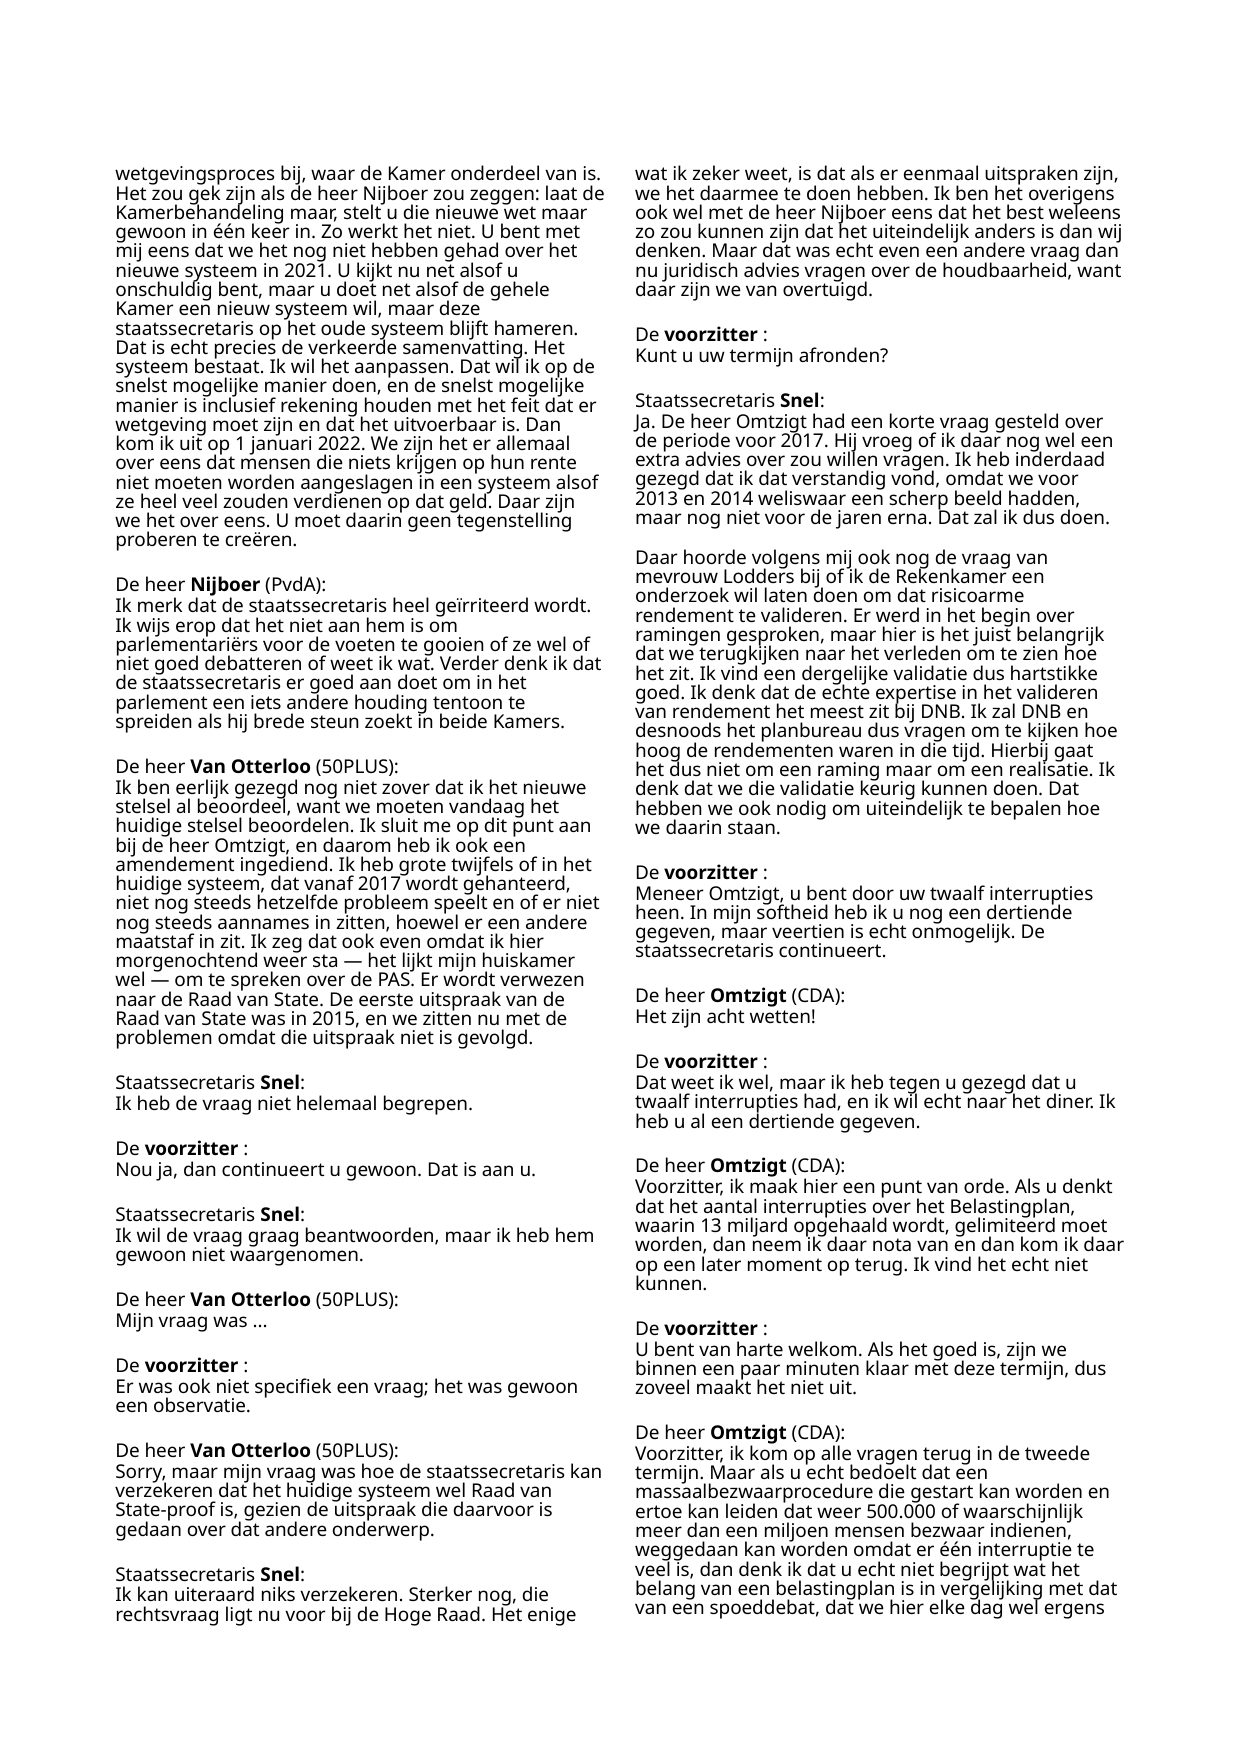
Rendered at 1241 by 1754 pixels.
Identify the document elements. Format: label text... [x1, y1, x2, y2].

text De voorzitter : [115, 1135, 605, 1161]
text U bent van harte welkom. Als het goed is, zijn we binnen een paar minuten klaar met deze termijn, dus zoveel maakt het niet uit. [635, 1341, 1125, 1398]
text De heer Omtzigt (CDA): [635, 1419, 1125, 1445]
text Ik ben eerlijk gezegd nog niet zover dat ik het nieuwe stelsel al beoordeel, want we moeten vandaag het huidige stelsel beoordelen. Ik sluit me op dit punt aan bij de heer Omtzigt, en daarom heb ik ook een amendement ingediend. Ik heb grote twijfels of in het huidige systeem, dat vanaf 2017 wordt gehanteerd, niet nog steeds hetzelfde probleem speelt en of er niet nog steeds aannames in zitten, hoewel er een andere maatstaf in zit. Ik zeg dat ook even omdat ik hier morgenochtend weer sta — het lijkt mijn huiskamer wel — om te spreken over de PAS. Er wordt verwezen naar de Raad van State. De eerste uitspraak van de Raad van State was in 2015, en we zitten nu met de problemen omdat die uitspraak niet is gevolgd. [115, 779, 605, 1048]
text Staatssecretaris Snel: [115, 1069, 605, 1095]
text De heer Van Otterloo (50PLUS): [115, 1286, 605, 1312]
text Staatssecretaris Snel: [635, 387, 1125, 413]
text Dat weet ik wel, maar ik heb tegen u gezegd dat u twaalf interrupties had, en ik wil echt naar het diner. Ik heb u al een dertiende gegeven. [635, 1074, 1125, 1132]
text Voorzitter, ik maak hier een punt van orde. Als u denkt dat het aantal interrupties over het Belastingplan, waarin 13 miljard opgehaald wordt, gelimiteerd moet worden, dan neem ik daar nota van en dan kom ik daar op een later moment op terug. Ik vind het echt niet kunnen. [635, 1178, 1125, 1294]
text Sorry, maar mijn vraag was hoe de staatssecretaris kan verzekeren dat het huidige systeem wel Raad van State-proof is, gezien de uitspraak die daarvoor is gedaan over dat andere onderwerp. [115, 1463, 605, 1540]
text wat ik zeker weet, is dat als er eenmaal uitspraken zijn, we het daarmee te doen hebben. Ik ben het overigens ook wel met de heer Nijboer eens dat het best weleens zo zou kunnen zijn dat het uiteindelijk anders is dan wij denken. Maar dat was echt even een andere vraag dan nu juridisch advies vragen over de houdbaarheid, want daar zijn we van overtuigd. [635, 165, 1125, 300]
text Meneer Omtzigt, u bent door uw twaalf interrupties heen. In mijn softheid heb ik u nog een dertiende gegeven, maar veertien is echt onmogelijk. De staatssecretaris continueert. [635, 884, 1125, 962]
text Staatssecretaris Snel: [115, 1201, 605, 1227]
text De heer Van Otterloo (50PLUS): [115, 753, 605, 779]
text Het zijn acht wetten! [635, 1008, 1125, 1027]
text wetgevingsproces bij, waar de Kamer onderdeel van is. Het zou gek zijn als de heer Nijboer zou zeggen: laat de Kamerbehandeling maar, stelt u die nieuwe wet maar gewoon in één keer in. Zo werkt het niet. U bent met mij eens dat we het nog niet hebben gehad over het nieuwe systeem in 2021. U kijkt nu net alsof u onschuldig bent, maar u doet net alsof de gehele Kamer een nieuw systeem wil, maar deze staatssecretaris op het oude systeem blijft hameren. Dat is echt precies de verkeerde samenvatting. Het systeem bestaat. Ik wil het aanpassen. Dat wil ik op de snelst mogelijke manier doen, en de snelst mogelijke manier is inclusief rekening houden met het feit dat er wetgeving moet zijn en dat het uitvoerbaar is. Dan kom ik uit op 1 januari 2022. We zijn het er allemaal over eens dat mensen die niets krijgen op hun rente niet moeten worden aangeslagen in een systeem alsof ze heel veel zouden verdienen op dat geld. Daar zijn we het over eens. U moet daarin geen tegenstelling proberen te creëren. [115, 165, 605, 551]
text Ik wil de vraag graag beantwoorden, maar ik heb hem gewoon niet waargenomen. [115, 1227, 605, 1265]
text De voorzitter : [635, 1315, 1125, 1341]
text Voorzitter, ik kom op alle vragen terug in de tweede termijn. Maar als u echt bedoelt dat een massaalbezwaarprocedure die gestart kan worden en ertoe kan leiden dat weer 500.000 of waarschijnlijk meer dan een miljoen mensen bezwaar indienen, weggedaan kan worden omdat er één interruptie te veel is, dan denk ik dat u echt niet begrijpt wat het belang van een belastingplan is in vergelijking met dat van een spoeddebat, dat we hier elke dag wel ergens [635, 1445, 1125, 1618]
text De heer Omtzigt (CDA): [635, 1153, 1125, 1178]
text De voorzitter : [635, 859, 1125, 884]
text De heer Omtzigt (CDA): [635, 982, 1125, 1008]
text De heer Van Otterloo (50PLUS): [115, 1437, 605, 1463]
text Mijn vraag was ... [115, 1312, 605, 1331]
text De voorzitter : [635, 321, 1125, 347]
text Staatssecretaris Snel: [115, 1561, 605, 1586]
text De heer Nijboer (PvdA): [115, 572, 605, 597]
text Ja. De heer Omtzigt had een korte vraag gesteld over de periode voor 2017. Hij vroeg of ik daar nog wel een extra advies over zou willen vragen. Ik heb inderdaad gezegd dat ik dat verstandig vond, omdat we voor 2013 en 2014 weliswaar een scherp beeld hadden, maar nog niet voor de jaren erna. Dat zal ik dus doen. [635, 413, 1125, 528]
text Er was ook niet specifiek een vraag; het was gewoon een observatie. [115, 1378, 605, 1416]
text De voorzitter : [635, 1048, 1125, 1074]
text Ik merk dat de staatssecretaris heel geïrriteerd wordt. Ik wijs erop dat het niet aan hem is om parlementariërs voor de voeten te gooien of ze wel of niet goed debatteren of weet ik wat. Verder denk ik dat de staatssecretaris er goed aan doet om in het parlement een iets andere houding tentoon te spreiden als hij brede steun zoekt in beide Kamers. [115, 597, 605, 732]
text Ik kan uiteraard niks verzekeren. Sterker nog, die rechtsvraag ligt nu voor bij de Hoge Raad. Het enige [115, 1586, 605, 1625]
text Nou ja, dan continueert u gewoon. Dat is aan u. [115, 1161, 605, 1180]
text Kunt u uw termijn afronden? [635, 347, 1125, 366]
text Ik heb de vraag niet helemaal begrepen. [115, 1095, 605, 1114]
text Daar hoorde volgens mij ook nog de vraag van mevrouw Lodders bij of ik de Rekenkamer een onderzoek wil laten doen om dat risicoarme rendement te valideren. Er werd in het begin over ramingen gesproken, maar hier is het juist belangrijk dat we terugkijken naar het verleden om te zien hoe het zit. Ik vind een dergelijke validatie dus hartstikke goed. Ik denk dat de echte expertise in het valideren van rendement het meest zit bij DNB. Ik zal DNB en desnoods het planbureau dus vragen om te kijken hoe hoog de rendementen waren in die tijd. Hierbij gaat het dus niet om een raming maar om een realisatie. Ik denk dat we die validatie keurig kunnen doen. Dat hebben we ook nodig om uiteindelijk te bepalen hoe we daarin staan. [635, 549, 1125, 838]
text De voorzitter : [115, 1352, 605, 1378]
